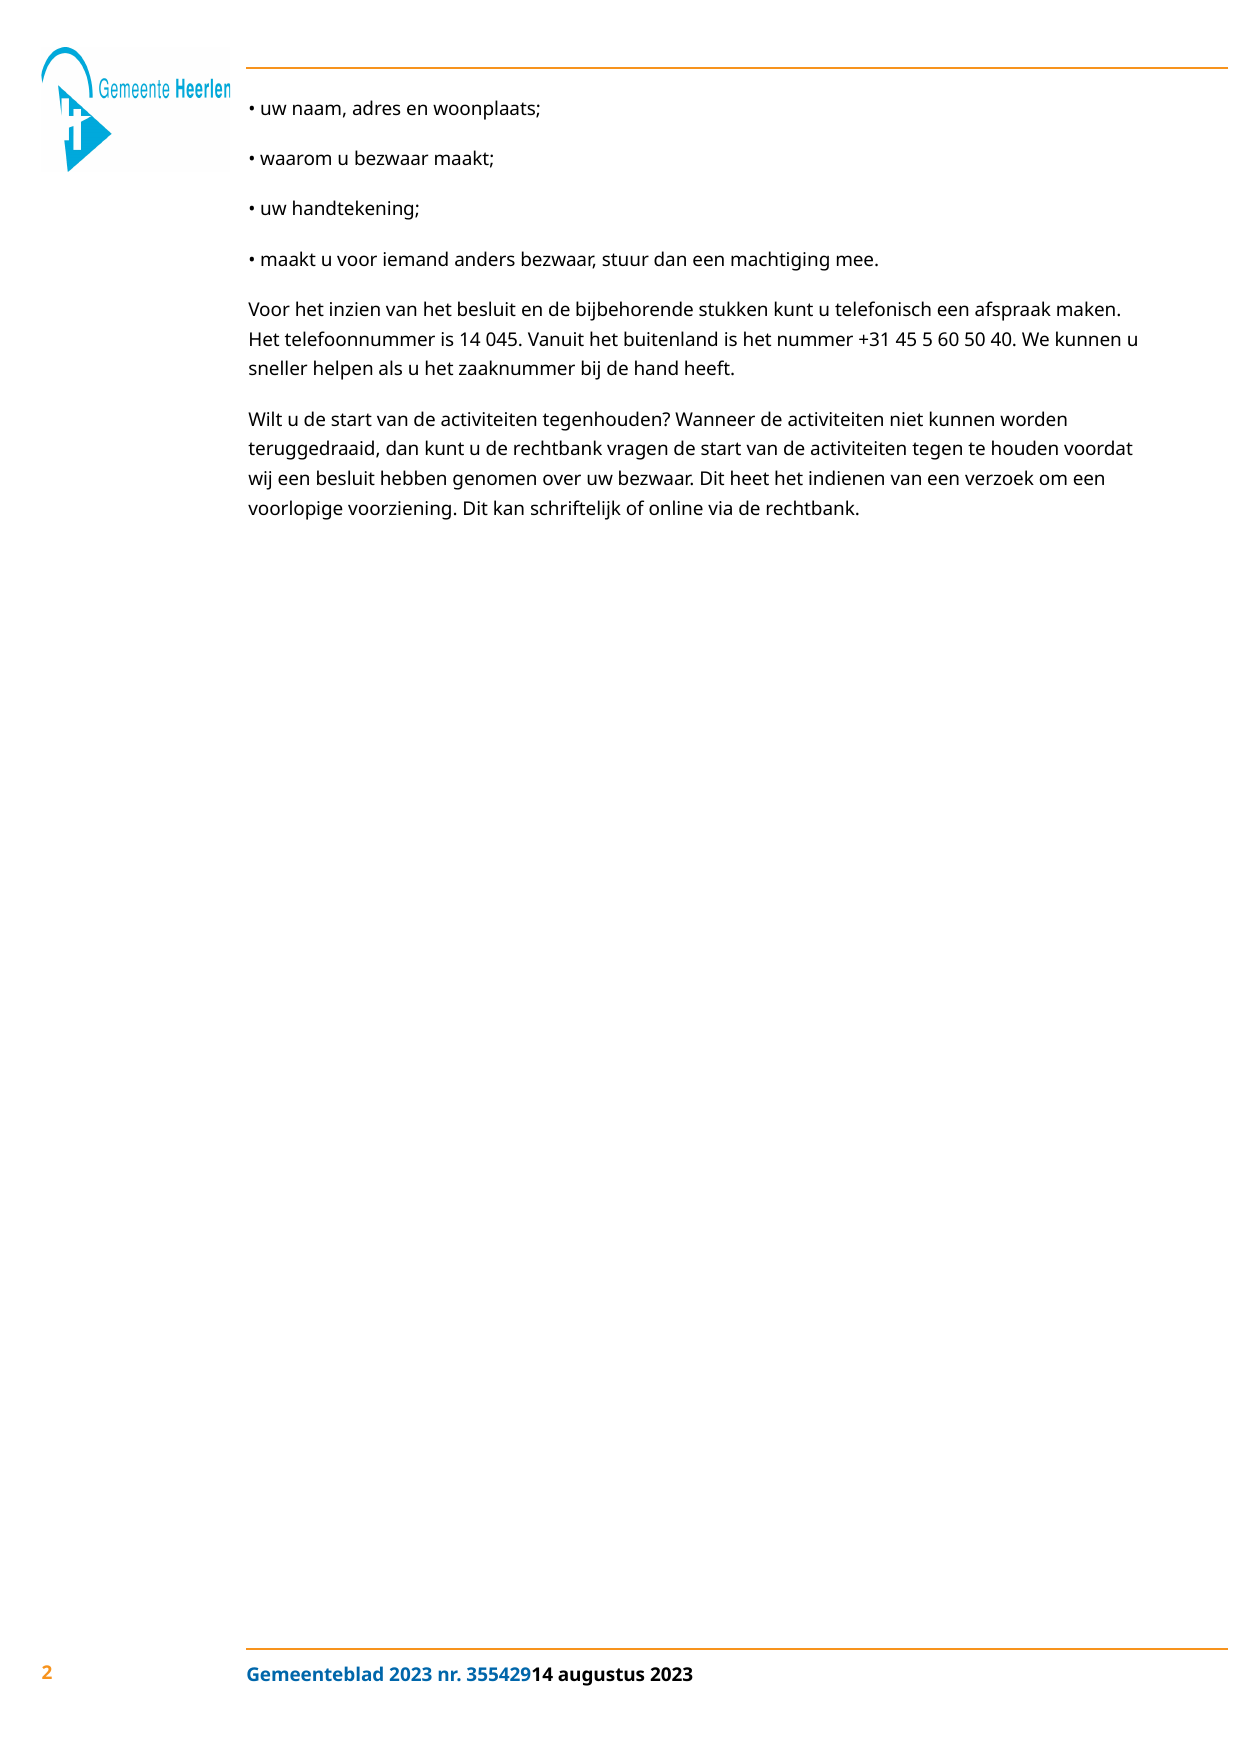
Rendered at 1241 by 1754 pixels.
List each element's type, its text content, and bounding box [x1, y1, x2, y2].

text • uw handtekening; [248, 196, 1152, 221]
text Wilt u de start van de activiteiten tegenhouden? Wanneer de activiteiten niet kunnen worden teruggedraaid, dan kunt u de rechtbank vragen de start van de activiteiten tegen te houden voordat wij een besluit hebben genomen over uw bezwaar. Dit heet het indienen van een verzoek om een voorlopige voorziening. Dit kan schriftelijk of online via de rechtbank. [248, 406, 1152, 521]
picture [41, 47, 59, 70]
text • uw naam, adres en woonplaats; [248, 95, 1152, 121]
text Voor het inzien van het besluit en de bijbehorende stukken kunt u telefonisch een afspraak maken. Het telefoonnummer is 14 045. Vanuit het buitenland is het nummer +31 45 5 60 50 40. We kunnen u sneller helpen als u het zaaknummer bij de hand heeft. [248, 296, 1152, 381]
picture [41, 47, 231, 172]
text • maakt u voor iemand anders bezwaar, stuur dan een machtiging mee. [248, 246, 1152, 272]
text • waarom u bezwaar maakt; [248, 145, 1152, 171]
